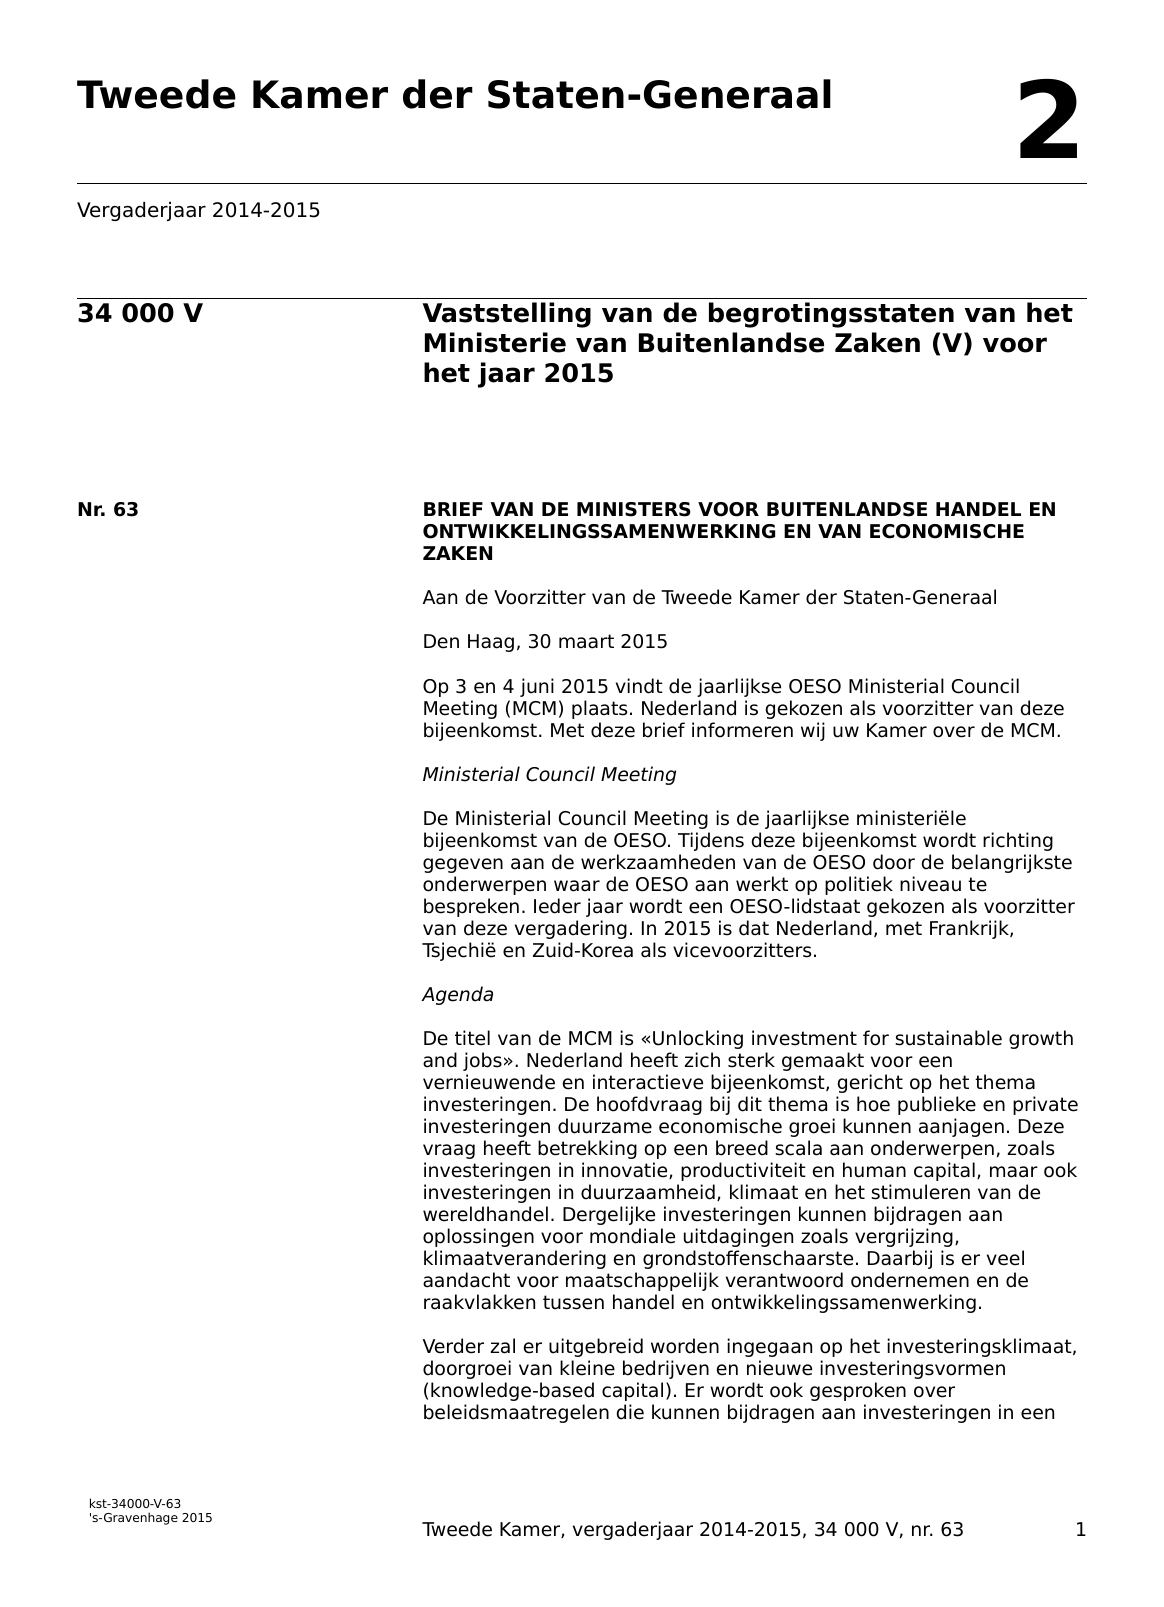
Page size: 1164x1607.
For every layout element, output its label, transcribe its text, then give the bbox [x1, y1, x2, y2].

table_header 2 [886, 59, 1087, 183]
text Verder zal er uitgebreid worden ingegaan op het investeringsklimaat, doorgroei van kleine bedrijven en nieuwe investeringsvormen (knowledge-based capital). Er wordt ook gesproken over beleidsmaatregelen die kunnen bijdragen aan investeringen in een [422, 1336, 1087, 1424]
text Den Haag, 30 maart 2015 [422, 631, 1087, 653]
text kst-34000-V-63 [88, 1497, 323, 1511]
subtitle Agenda [422, 984, 1087, 1006]
text De titel van de MCM is «Unlocking investment for sustainable growth and jobs». Nederland heeft zich sterk gemaakt voor een vernieuwende en interactieve bijeenkomst, gericht op het thema investeringen. De hoofdvraag bij dit thema is hoe publieke en private investeringen duurzame economische groei kunnen aanjagen. Deze vraag heeft betrekking op een breed scala aan onderwerpen, zoals investeringen in innovatie, productiviteit en human capital, maar ook investeringen in duurzaamheid, klimaat en het stimuleren van de wereldhandel. Dergelijke investeringen kunnen bijdragen aan oplossingen voor mondiale uitdagingen zoals vergrijzing, klimaatverandering en grondstoffenschaarste. Daarbij is er veel aandacht voor maatschappelijk verantwoord ondernemen en de raakvlakken tussen handel en ontwikkelingssamenwerking. [422, 1028, 1087, 1314]
text De Ministerial Council Meeting is de jaarlijkse ministeriële bijeenkomst van de OESO. Tijdens deze bijeenkomst wordt richting gegeven aan de werkzaamheden van de OESO door de belangrijkste onderwerpen waar de OESO aan werkt op politiek niveau te bespreken. Ieder jaar wordt een OESO-lidstaat gekozen als voorzitter van deze vergadering. In 2015 is dat Nederland, met Frankrijk, Tsjechië en Zuid-Korea als vicevoorzitters. [422, 808, 1087, 962]
text Op 3 en 4 juni 2015 vindt de jaarlijkse OESO Ministerial Council Meeting (MCM) plaats. Nederland is gekozen als voorzitter van deze bijeenkomst. Met deze brief informeren wij uw Kamer over de MCM. [422, 676, 1087, 741]
subtitle Ministerial Council Meeting [422, 764, 1087, 786]
text Aan de Voorzitter van de Tweede Kamer der Staten-Generaal [422, 587, 1087, 609]
table_cell Vergaderjaar 2014-2015 [77, 184, 1087, 298]
subtitle 34 000 V Vaststelling van de begrotingsstaten van het Ministerie van Buitenlandse Zaken (V) voor het jaar 2015 [77, 299, 1087, 388]
subtitle Nr. 63 BRIEF VAN DE MINISTERS VOOR BUITENLANDSE HANDEL EN ONTWIKKELINGSSAMENWERKING EN VAN ECONOMISCHE ZAKEN [77, 499, 1087, 565]
table_header Tweede Kamer der Staten-Generaal [77, 59, 886, 183]
text 's-Gravenhage 2015 [88, 1511, 323, 1525]
